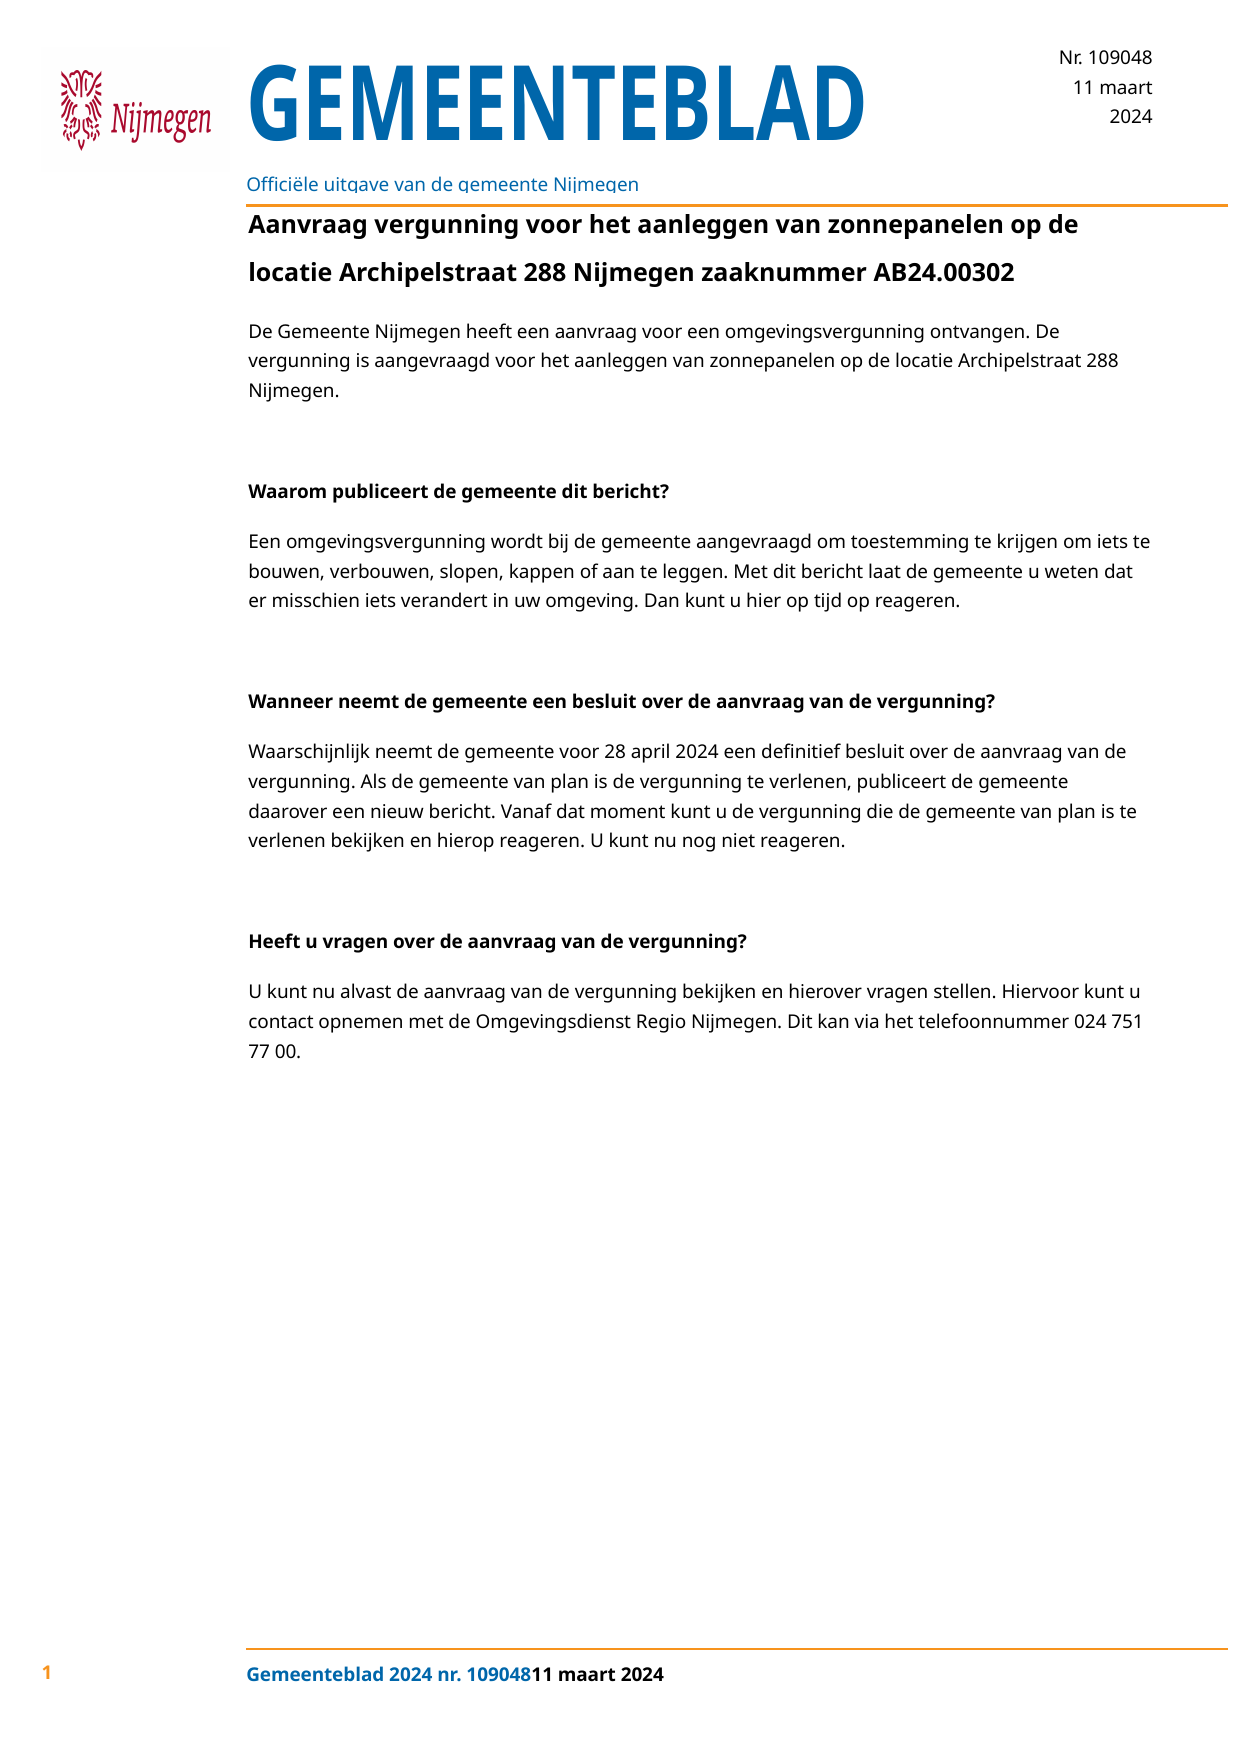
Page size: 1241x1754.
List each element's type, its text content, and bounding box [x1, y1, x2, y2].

text Aanvraag vergunning voor het aanleggen van zonnepanelen op de locatie Archipelstraat 288 Nijmegen zaaknummer AB24.00302 [248, 207, 1152, 288]
text Een omgevingsvergunning wordt bij de gemeente aangevraagd om toestemming te krijgen om iets te bouwen, verbouwen, slopen, kappen of aan te leggen. Met dit bericht laat de gemeente u weten dat er misschien iets verandert in uw omgeving. Dan kunt u hier op tijd op reageren. [248, 528, 1152, 613]
text Heeft u vragen over de aanvraag van de vergunning? [248, 928, 1152, 954]
picture [41, 47, 231, 172]
text Waarschijnlijk neemt de gemeente voor 28 april 2024 een definitief besluit over de aanvraag van de vergunning. Als de gemeente van plan is de vergunning te verlenen, publiceert de gemeente daarover een nieuw bericht. Vanaf dat moment kunt u de vergunning die de gemeente van plan is te verlenen bekijken en hierop reageren. U kunt nu nog niet reageren. [248, 739, 1152, 853]
text Waarom publiceert de gemeente dit bericht? [248, 478, 1152, 504]
text Wanneer neemt de gemeente een besluit over de aanvraag van de vergunning? [248, 688, 1152, 714]
text U kunt nu alvast de aanvraag van de vergunning bekijken en hierover vragen stellen. Hiervoor kunt u contact opnemen met de Omgevingsdienst Regio Nijmegen. Dit kan via het telefoonnummer 024 751 77 00. [248, 979, 1152, 1064]
text De Gemeente Nijmegen heeft een aanvraag voor een omgevingsvergunning ontvangen. De vergunning is aangevraagd voor het aanleggen van zonnepanelen op de locatie Archipelstraat 288 Nijmegen. [248, 318, 1152, 403]
